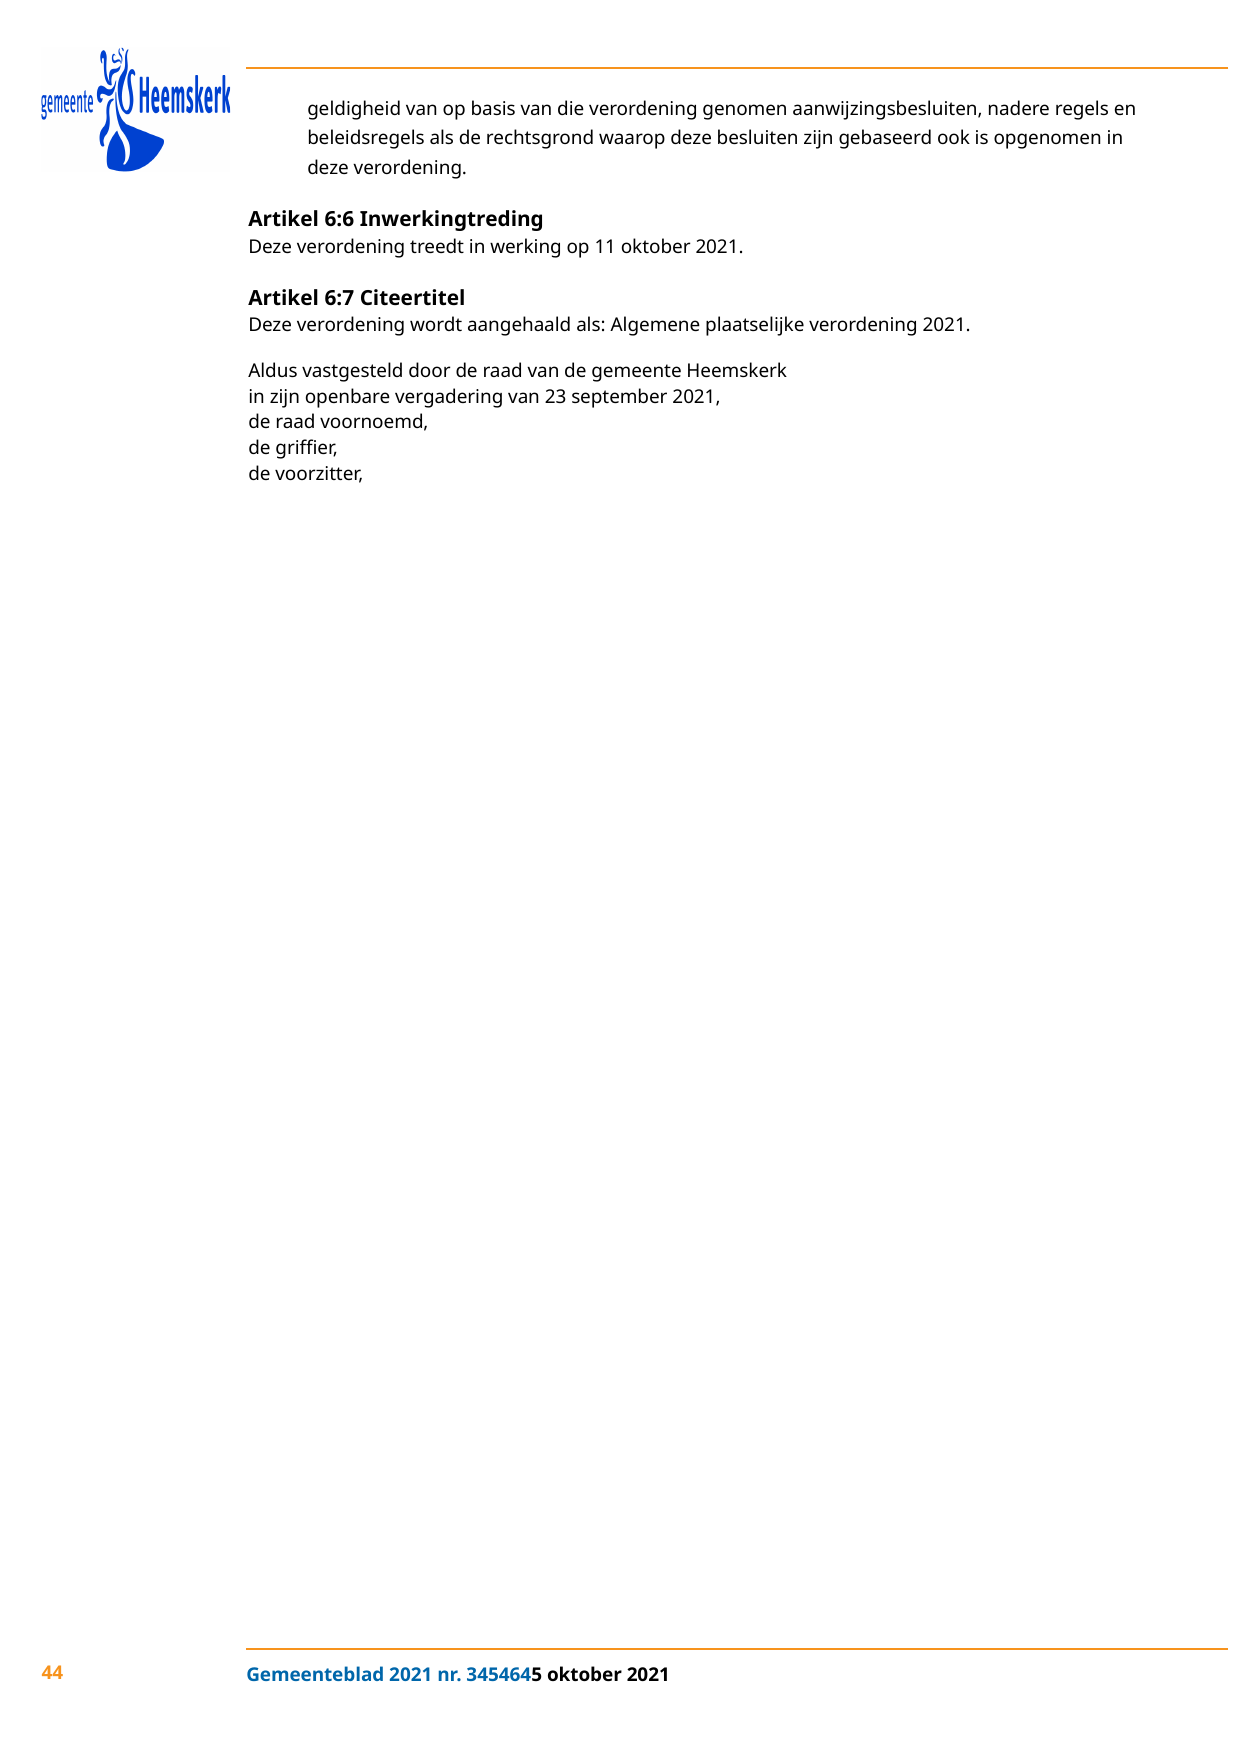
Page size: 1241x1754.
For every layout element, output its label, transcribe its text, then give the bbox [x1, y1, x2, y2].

text de voorzitter, [248, 460, 1152, 486]
list geldigheid van op basis van die verordening genomen aanwijzingsbesluiten, nadere regels en beleidsregels als de rechtsgrond waarop deze besluiten zijn gebaseerd ook is opgenomen in deze verordening. [248, 95, 1152, 180]
text de raad voornoemd, [248, 409, 1152, 434]
text de griffier, [248, 434, 1152, 460]
picture [41, 47, 231, 172]
text in zijn openbare vergadering van 23 september 2021, [248, 383, 1152, 409]
text Deze verordening wordt aangehaald als: Algemene plaatselijke verordening 2021. [248, 312, 1152, 337]
text Artikel 6:6 Inwerkingtreding [248, 204, 1152, 233]
text Aldus vastgesteld door de raad van de gemeente Heemskerk [248, 357, 1152, 383]
text Deze verordening treedt in werking op 11 oktober 2021. [248, 233, 1152, 258]
text Artikel 6:7 Citeertitel [248, 283, 1152, 312]
